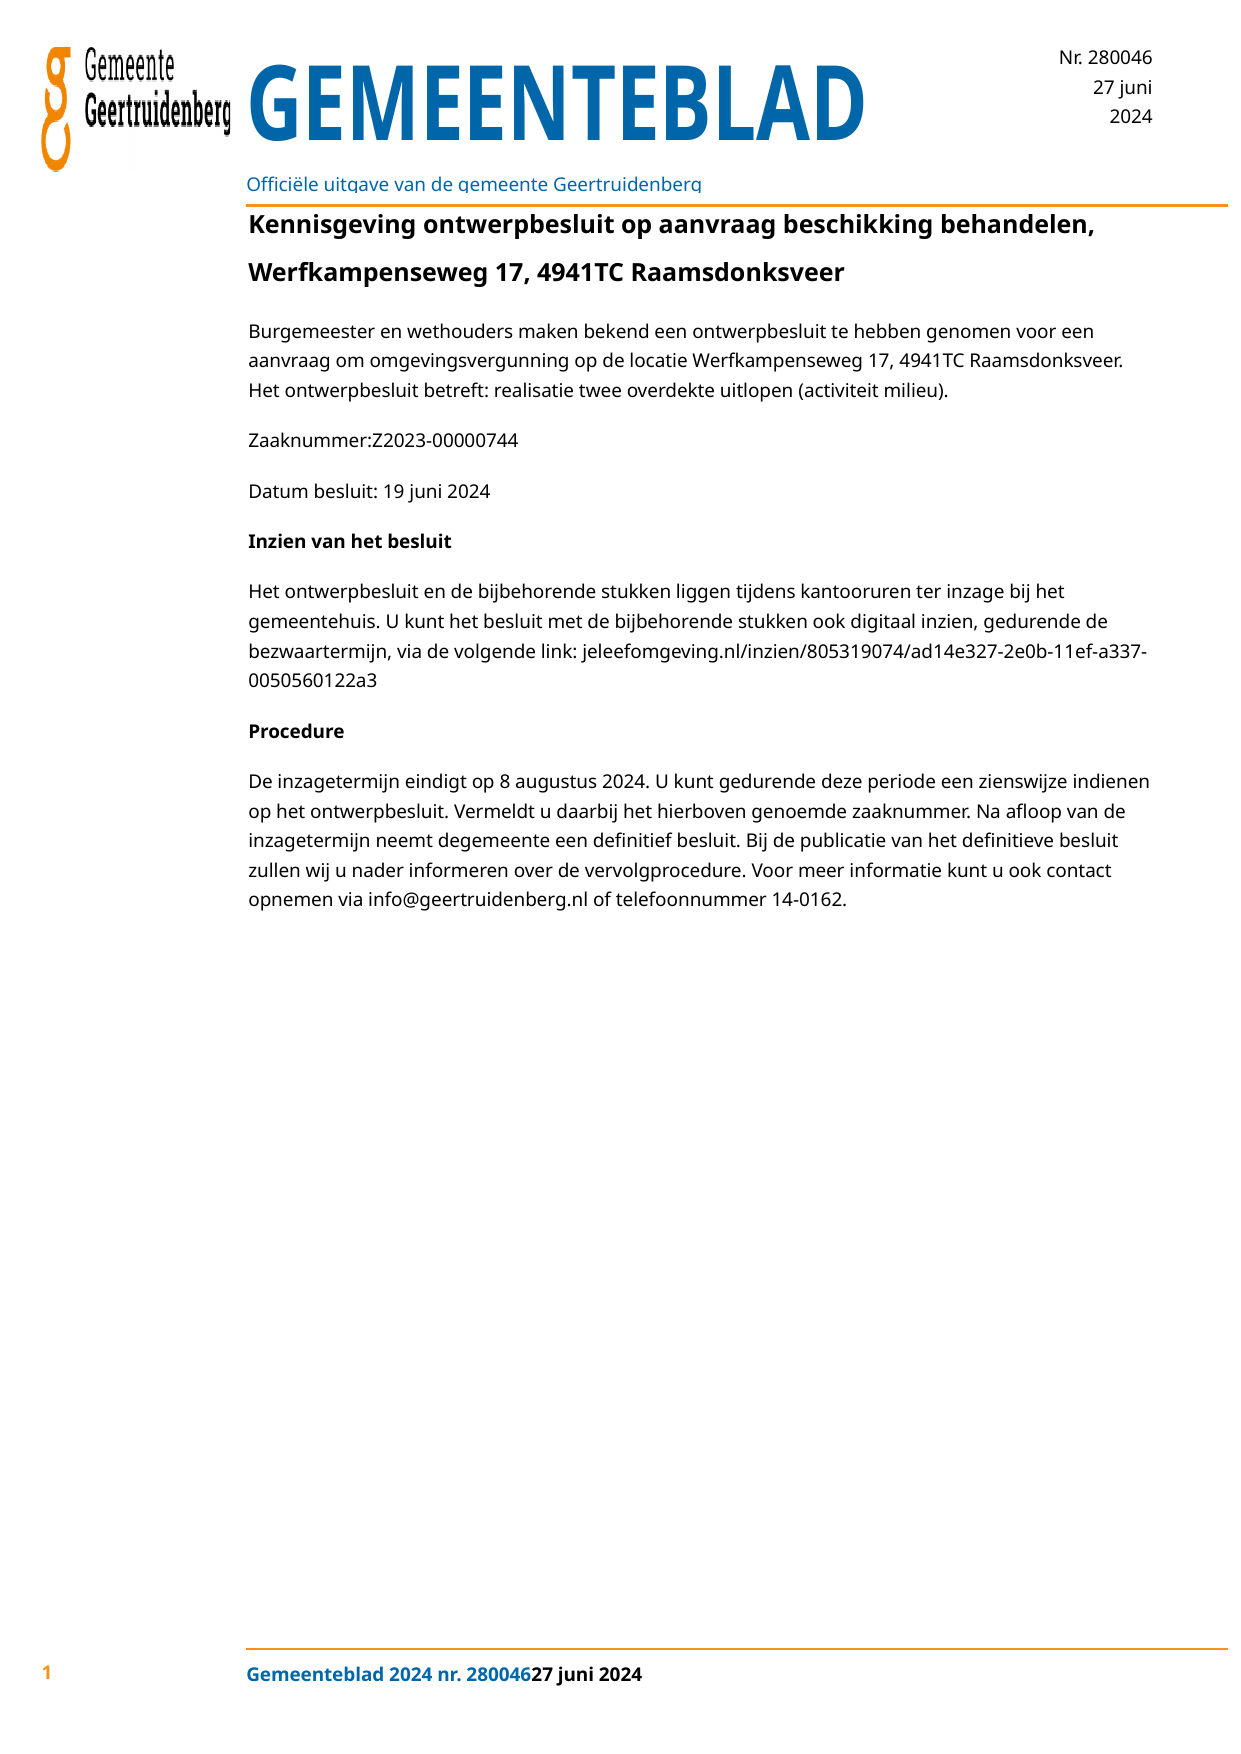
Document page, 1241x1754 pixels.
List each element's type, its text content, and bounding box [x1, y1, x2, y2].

text Zaaknummer:Z2023-00000744 [248, 427, 1152, 453]
text Het ontwerpbesluit en de bijbehorende stukken liggen tijdens kantooruren ter inzage bij het gemeentehuis. U kunt het besluit met de bijbehorende stukken ook digitaal inzien, gedurende de bezwaartermijn, via de volgende link: jeleefomgeving.nl/inzien/805319074/ad14e327-2e0b-11ef-a337-0050560122a3 [248, 579, 1152, 693]
text Procedure [248, 718, 1152, 744]
picture [41, 47, 231, 172]
text Kennisgeving ontwerpbesluit op aanvraag beschikking behandelen, Werfkampenseweg 17, 4941TC Raamsdonksveer [248, 207, 1152, 288]
text De inzagetermijn eindigt op 8 augustus 2024. U kunt gedurende deze periode een zienswijze indienen op het ontwerpbesluit. Vermeldt u daarbij het hierboven genoemde zaaknummer. Na afloop van de inzagetermijn neemt degemeente een definitief besluit. Bij de publicatie van het definitieve besluit zullen wij u nader informeren over de vervolgprocedure. Voor meer informatie kunt u ook contact opnemen via info@geertruidenberg.nl of telefoonnummer 14-0162. [248, 768, 1152, 912]
text Datum besluit: 19 juni 2024 [248, 478, 1152, 504]
text Inzien van het besluit [248, 528, 1152, 554]
text Burgemeester en wethouders maken bekend een ontwerpbesluit te hebben genomen voor een aanvraag om omgevingsvergunning op de locatie Werfkampenseweg 17, 4941TC Raamsdonksveer. Het ontwerpbesluit betreft: realisatie twee overdekte uitlopen (activiteit milieu). [248, 318, 1152, 403]
